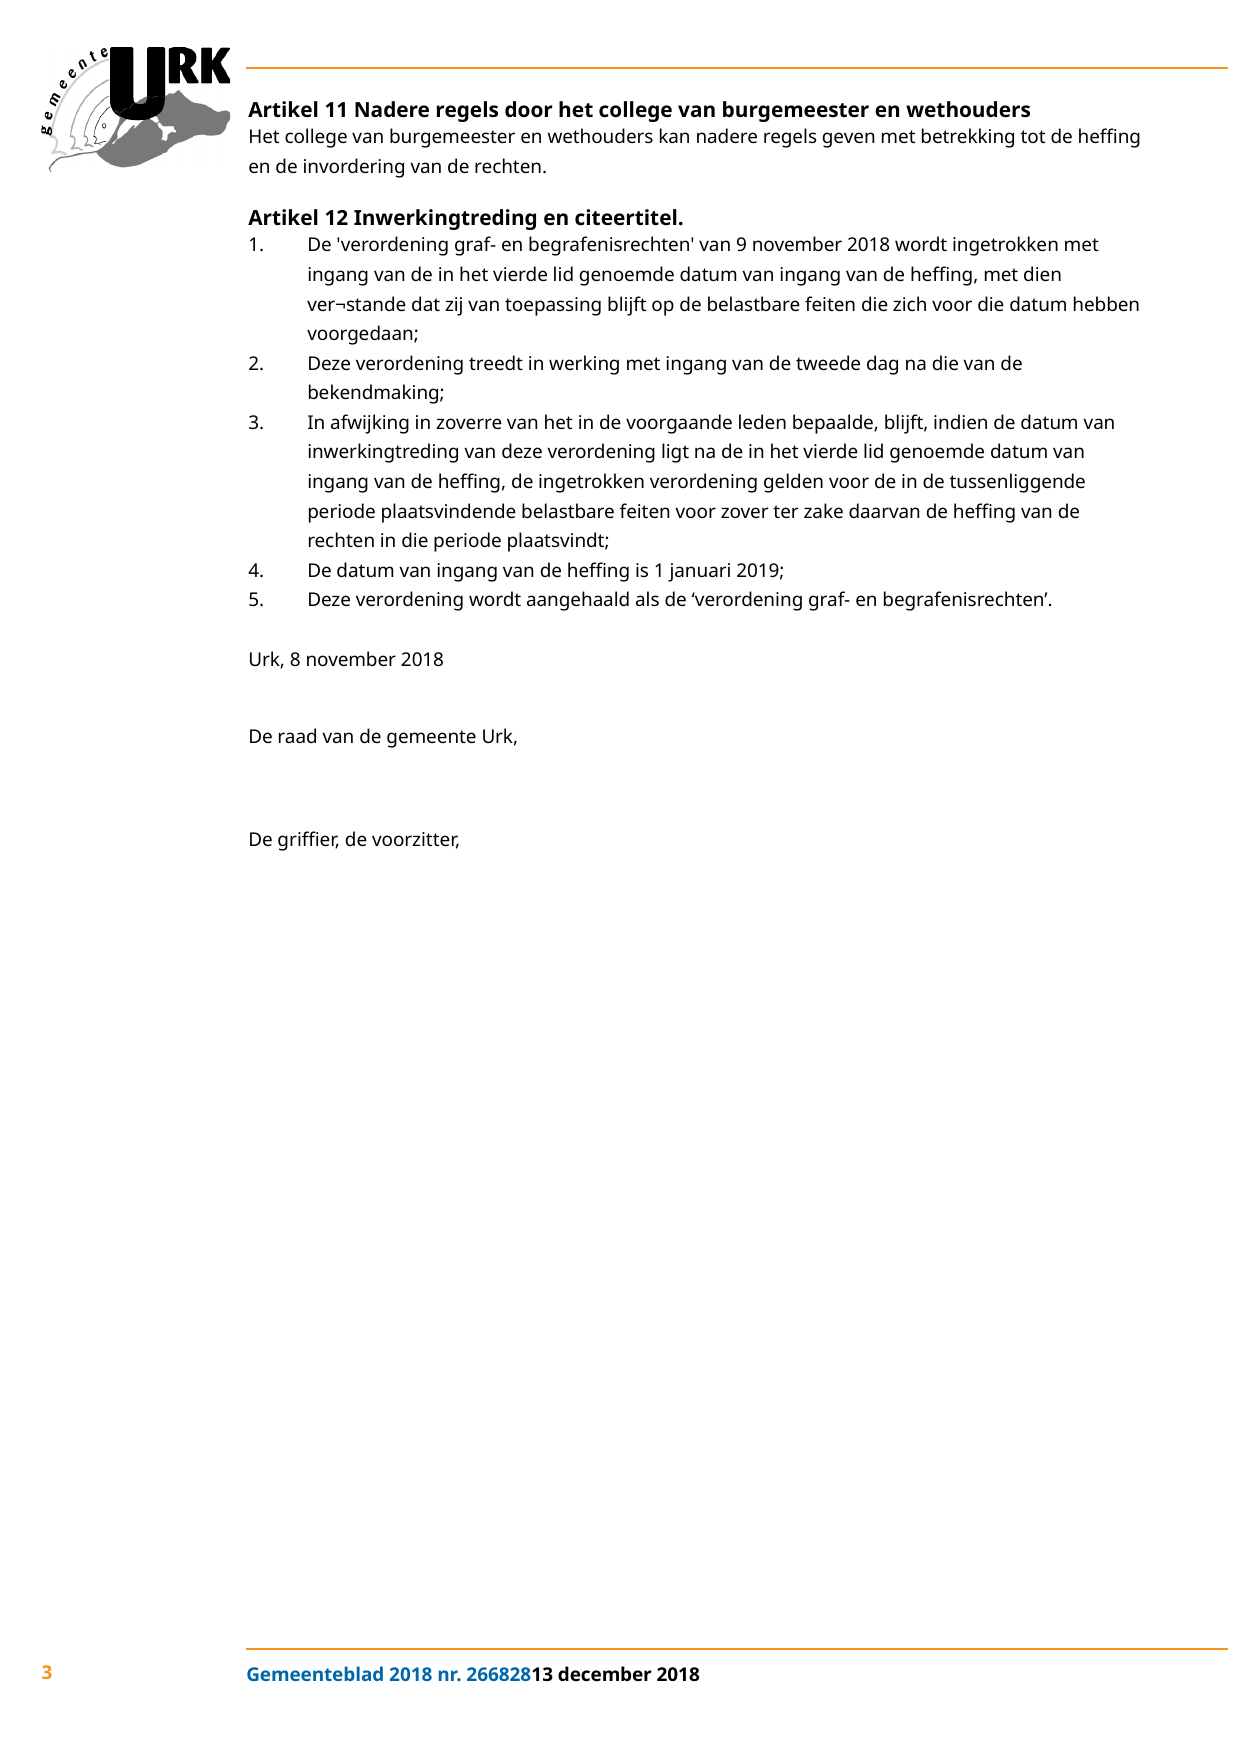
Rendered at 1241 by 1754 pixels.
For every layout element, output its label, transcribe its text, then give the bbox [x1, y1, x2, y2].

list Deze verordening treedt in werking met ingang van de tweede dag na die van de bekendmaking; [248, 350, 1152, 405]
list De datum van ingang van de heffing is 1 januari 2019; [248, 557, 1152, 583]
text Het college van burgemeester en wethouders kan nadere regels geven met betrekking tot de heffing en de invordering van de rechten. [248, 123, 1152, 178]
text De griffier, de voorzitter, [248, 826, 1152, 852]
text Artikel 12 Inwerkingtreding en citeertitel. [248, 203, 1152, 232]
list In afwijking in zoverre van het in de voorgaande leden bepaalde, blijft, indien de datum van inwerkingtreding van deze verordening ligt na de in het vierde lid genoemde datum van ingang van de heffing, de ingetrokken verordening gelden voor de in de tussenliggende periode plaatsvindende belastbare feiten voor zover ter zake daarvan de heffing van de rechten in die periode plaatsvindt; [248, 409, 1152, 553]
text Urk, 8 november 2018 [248, 646, 1152, 672]
picture [41, 47, 231, 172]
text De raad van de gemeente Urk, [248, 723, 1152, 749]
text Artikel 11 Nadere regels door het college van burgemeester en wethouders [248, 95, 1152, 123]
list Deze verordening wordt aangehaald als de ‘verordening graf- en begrafenisrechten’. [248, 587, 1152, 612]
list De 'verordening graf- en begrafenisrechten' van 9 november 2018 wordt ingetrokken met ingang van de in het vierde lid genoemde datum van ingang van de heffing, met dien ver¬stande dat zij van toepassing blijft op de belastbare feiten die zich voor die datum hebben voorgedaan; [248, 232, 1152, 346]
